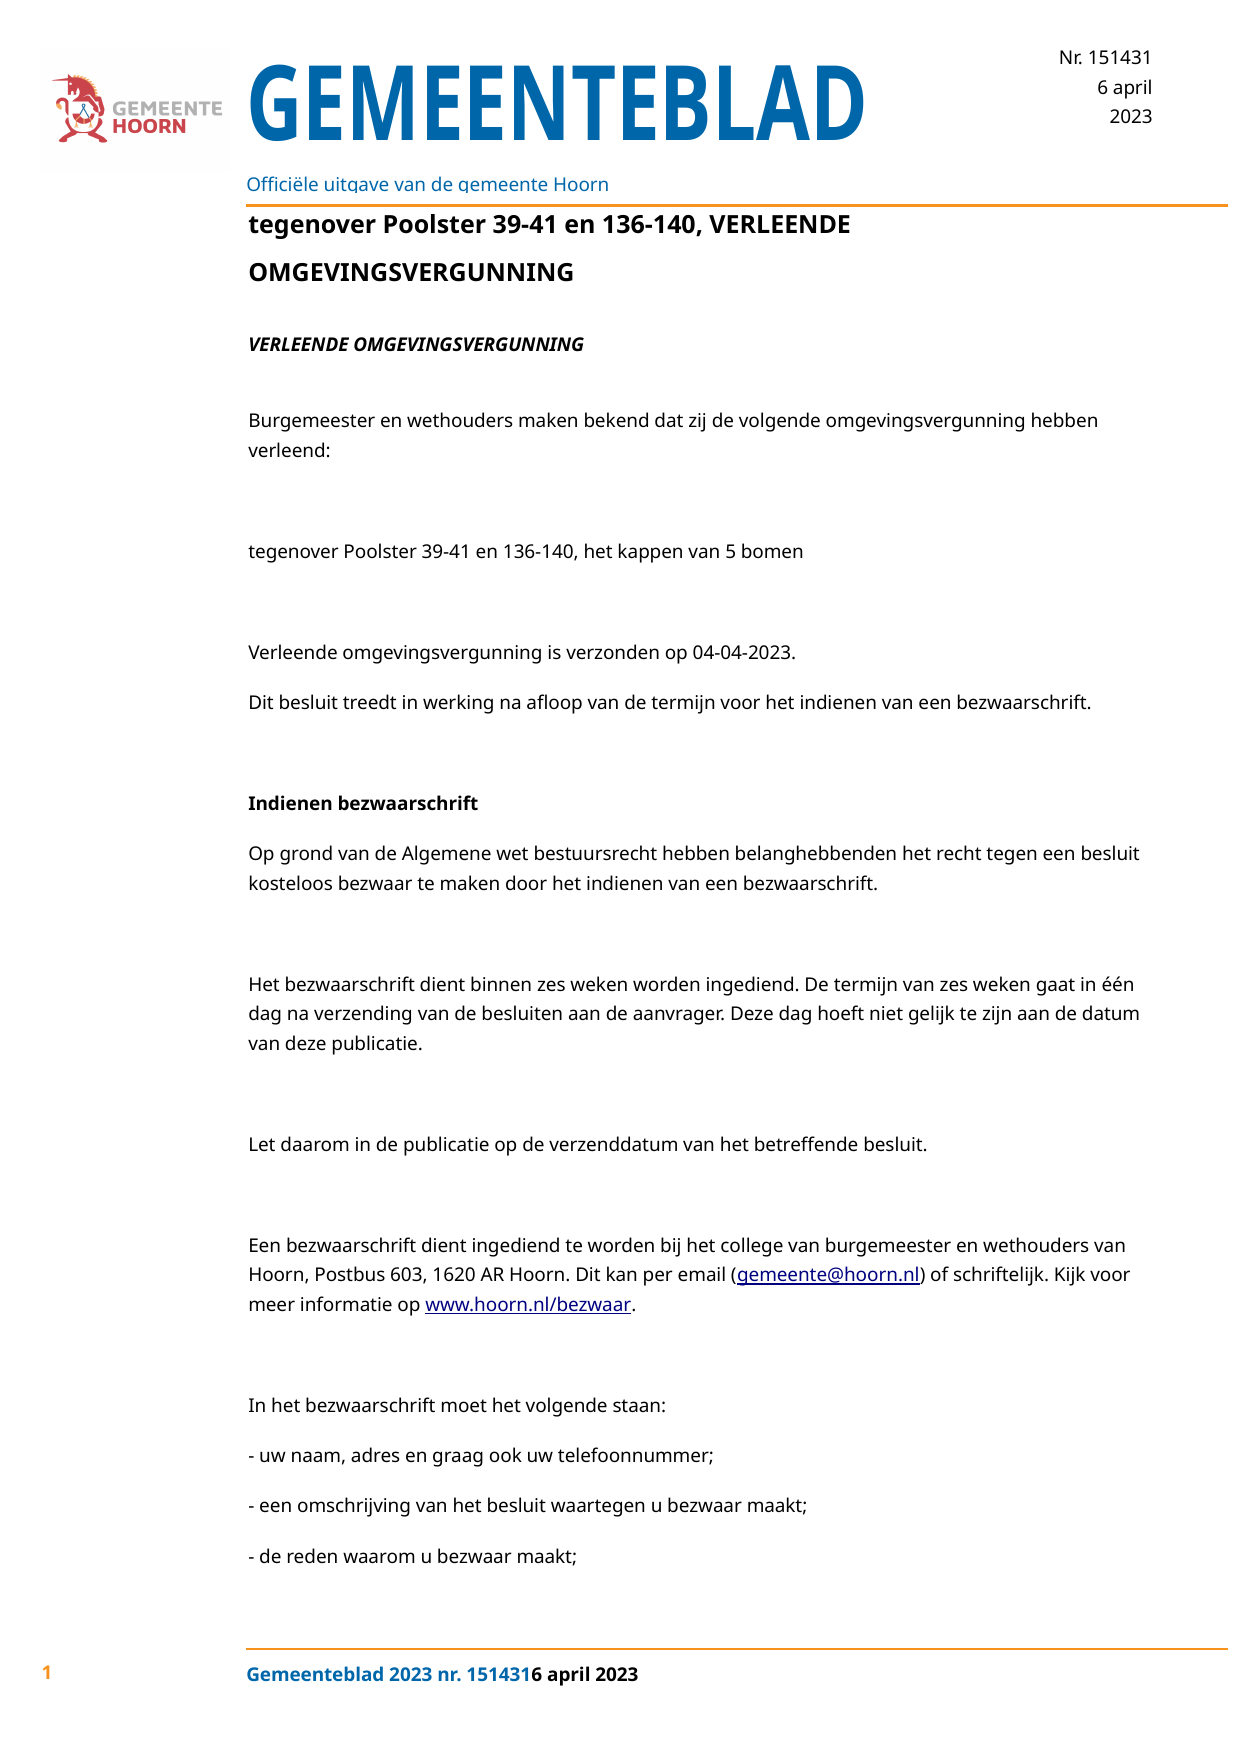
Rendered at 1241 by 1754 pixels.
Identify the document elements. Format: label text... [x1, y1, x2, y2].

text - uw naam, adres en graag ook uw telefoonnummer; [248, 1442, 1152, 1468]
text tegenover Poolster 39-41 en 136-140, het kappen van 5 bomen [248, 538, 1152, 564]
text Burgemeester en wethouders maken bekend dat zij de volgende omgevingsvergunning hebben verleend: [248, 408, 1152, 463]
text tegenover Poolster 39-41 en 136-140, VERLEENDE OMGEVINGSVERGUNNING [248, 207, 1152, 288]
text Een bezwaarschrift dient ingediend te worden bij het college van burgemeester en wethouders van Hoorn, Postbus 603, 1620 AR Hoorn. Dit kan per email (gemeente@hoorn.nl) of schriftelijk. Kijk voor meer informatie op www.hoorn.nl/bezwaar. [248, 1232, 1152, 1317]
picture [41, 47, 231, 172]
text In het bezwaarschrift moet het volgende staan: [248, 1392, 1152, 1417]
text Dit besluit treedt in werking na afloop van de termijn voor het indienen van een bezwaarschrift. [248, 689, 1152, 715]
text Let daarom in de publicatie op de verzenddatum van het betreffende besluit. [248, 1131, 1152, 1157]
text - de reden waarom u bezwaar maakt; [248, 1543, 1152, 1569]
text Indienen bezwaarschrift [248, 790, 1152, 816]
text Het bezwaarschrift dient binnen zes weken worden ingediend. De termijn van zes weken gaat in één dag na verzending van de besluiten aan de aanvrager. Deze dag hoeft niet gelijk te zijn aan de datum van deze publicatie. [248, 971, 1152, 1056]
text Op grond van de Algemene wet bestuursrecht hebben belanghebbenden het recht tegen een besluit kosteloos bezwaar te maken door het indienen van een bezwaarschrift. [248, 841, 1152, 896]
text Verleende omgevingsvergunning is verzonden op 04-04-2023. [248, 639, 1152, 664]
text VERLEENDE OMGEVINGSVERGUNNING [248, 331, 1152, 357]
text - een omschrijving van het besluit waartegen u bezwaar maakt; [248, 1493, 1152, 1518]
